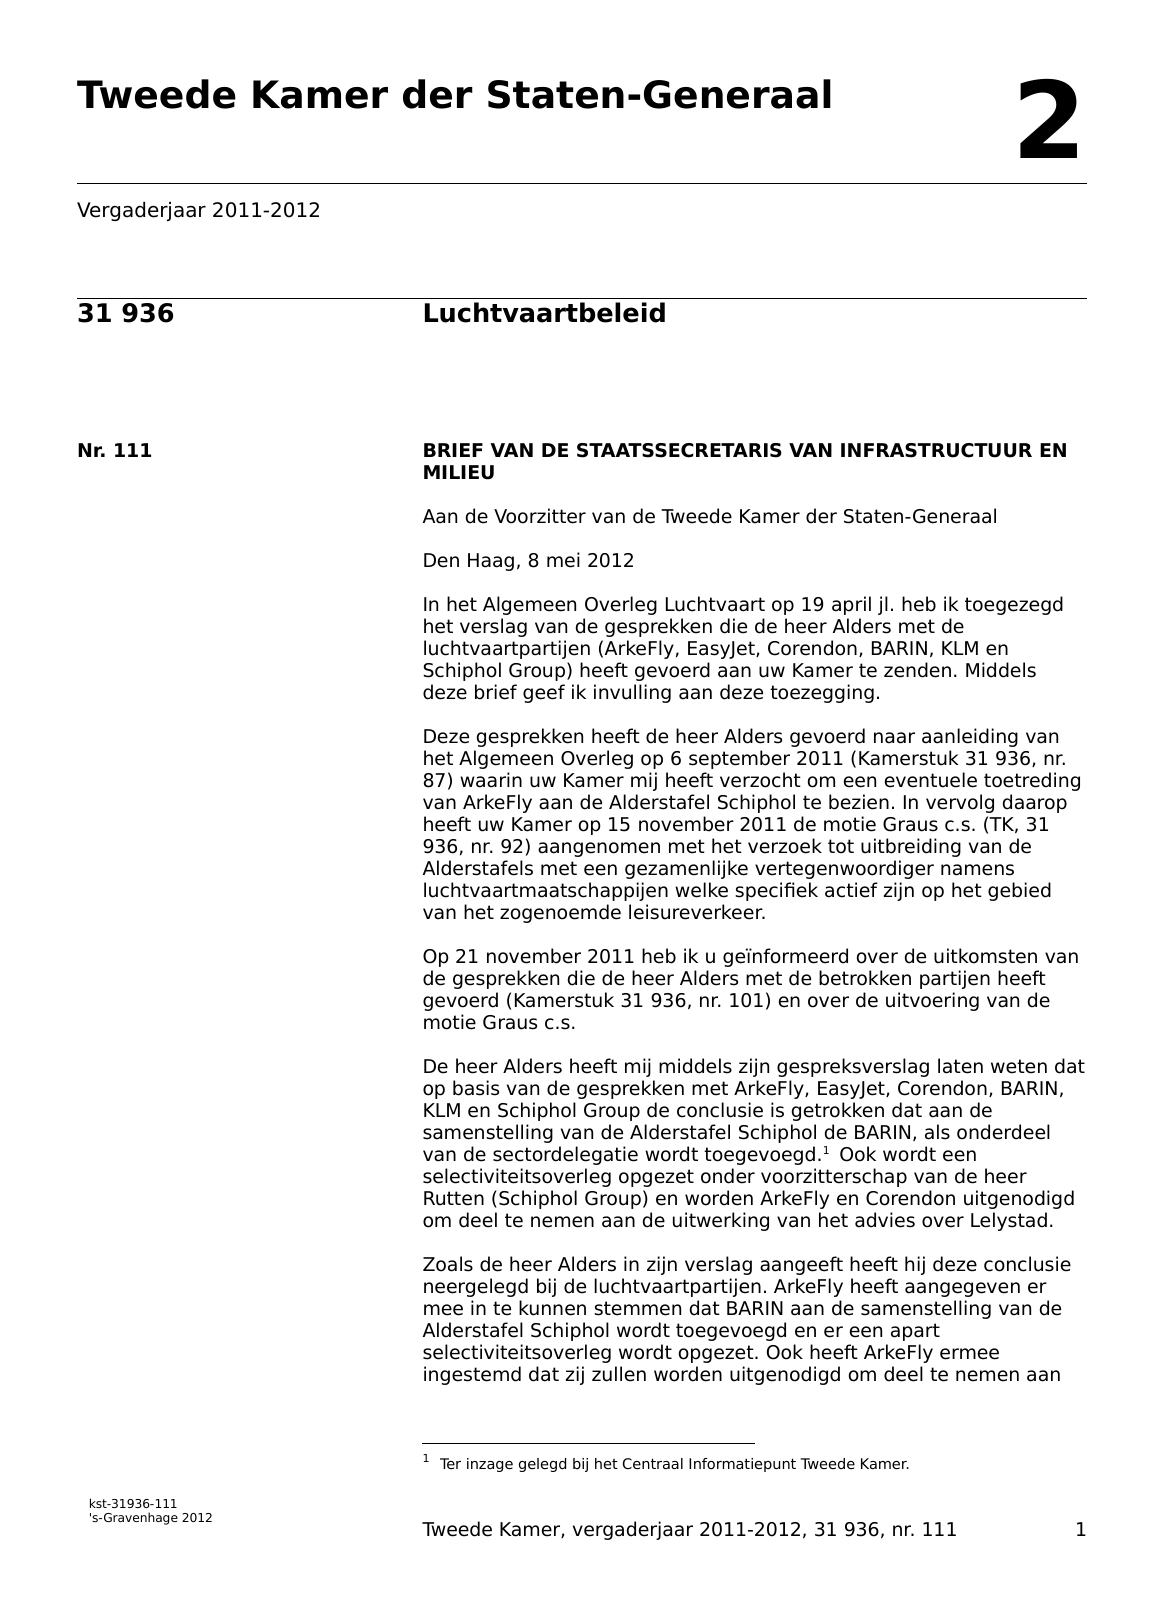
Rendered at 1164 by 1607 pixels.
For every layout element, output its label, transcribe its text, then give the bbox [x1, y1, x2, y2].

text 's-Gravenhage 2012 [88, 1511, 323, 1525]
subtitle Nr. 111 BRIEF VAN DE STAATSSECRETARIS VAN INFRASTRUCTUUR EN MILIEU [77, 440, 1087, 484]
text Op 21 november 2011 heb ik u geïnformeerd over de uitkomsten van de gesprekken die de heer Alders met de betrokken partijen heeft gevoerd (Kamerstuk 31 936, nr. 101) en over de uitvoering van de motie Graus c.s. [422, 946, 1087, 1034]
text Zoals de heer Alders in zijn verslag aangeeft heeft hij deze conclusie neergelegd bij de luchtvaartpartijen. ArkeFly heeft aangegeven er mee in te kunnen stemmen dat BARIN aan de samenstelling van de Alderstafel Schiphol wordt toegevoegd en er een apart selectiviteitsoverleg wordt opgezet. Ook heeft ArkeFly ermee ingestemd dat zij zullen worden uitgenodigd om deel te nemen aan [422, 1254, 1087, 1386]
text Deze gesprekken heeft de heer Alders gevoerd naar aanleiding van het Algemeen Overleg op 6 september 2011 (Kamerstuk 31 936, nr. 87) waarin uw Kamer mij heeft verzocht om een eventuele toetreding van ArkeFly aan de Alderstafel Schiphol te bezien. In vervolg daarop heeft uw Kamer op 15 november 2011 de motie Graus c.s. (TK, 31 936, nr. 92) aangenomen met het verzoek tot uitbreiding van de Alderstafels met een gezamenlijke vertegenwoordiger namens luchtvaartmaatschappijen welke specifiek actief zijn op het gebied van het zogenoemde leisureverkeer. [422, 726, 1087, 924]
table_cell Vergaderjaar 2011-2012 [77, 184, 1087, 298]
text Den Haag, 8 mei 2012 [422, 550, 1087, 572]
text In het Algemeen Overleg Luchtvaart op 19 april jl. heb ik toegezegd het verslag van de gesprekken die de heer Alders met de luchtvaartpartijen (ArkeFly, EasyJet, Corendon, BARIN, KLM en Schiphol Group) heeft gevoerd aan uw Kamer te zenden. Middels deze brief geef ik invulling aan deze toezegging. [422, 594, 1087, 704]
text De heer Alders heeft mij middels zijn gespreksverslag laten weten dat op basis van de gesprekken met ArkeFly, EasyJet, Corendon, BARIN, KLM en Schiphol Group de conclusie is getrokken dat aan de samenstelling van de Alderstafel Schiphol de BARIN, als onderdeel van de sectordelegatie wordt toegevoegd. Ook wordt een selectiviteitsoverleg opgezet onder voorzitterschap van de heer Rutten (Schiphol Group) en worden ArkeFly en Corendon uitgenodigd om deel te nemen aan de uitwerking van het advies over Lelystad. [422, 1056, 1087, 1232]
table_header Tweede Kamer der Staten-Generaal [77, 59, 886, 183]
text Ter inzage gelegd bij het Centraal Informatiepunt Tweede Kamer. [422, 1452, 1087, 1474]
text kst-31936-111 [88, 1497, 323, 1511]
text Aan de Voorzitter van de Tweede Kamer der Staten-Generaal [422, 506, 1087, 528]
subtitle 31 936 Luchtvaartbeleid [77, 299, 1087, 329]
table_header 2 [886, 59, 1087, 183]
